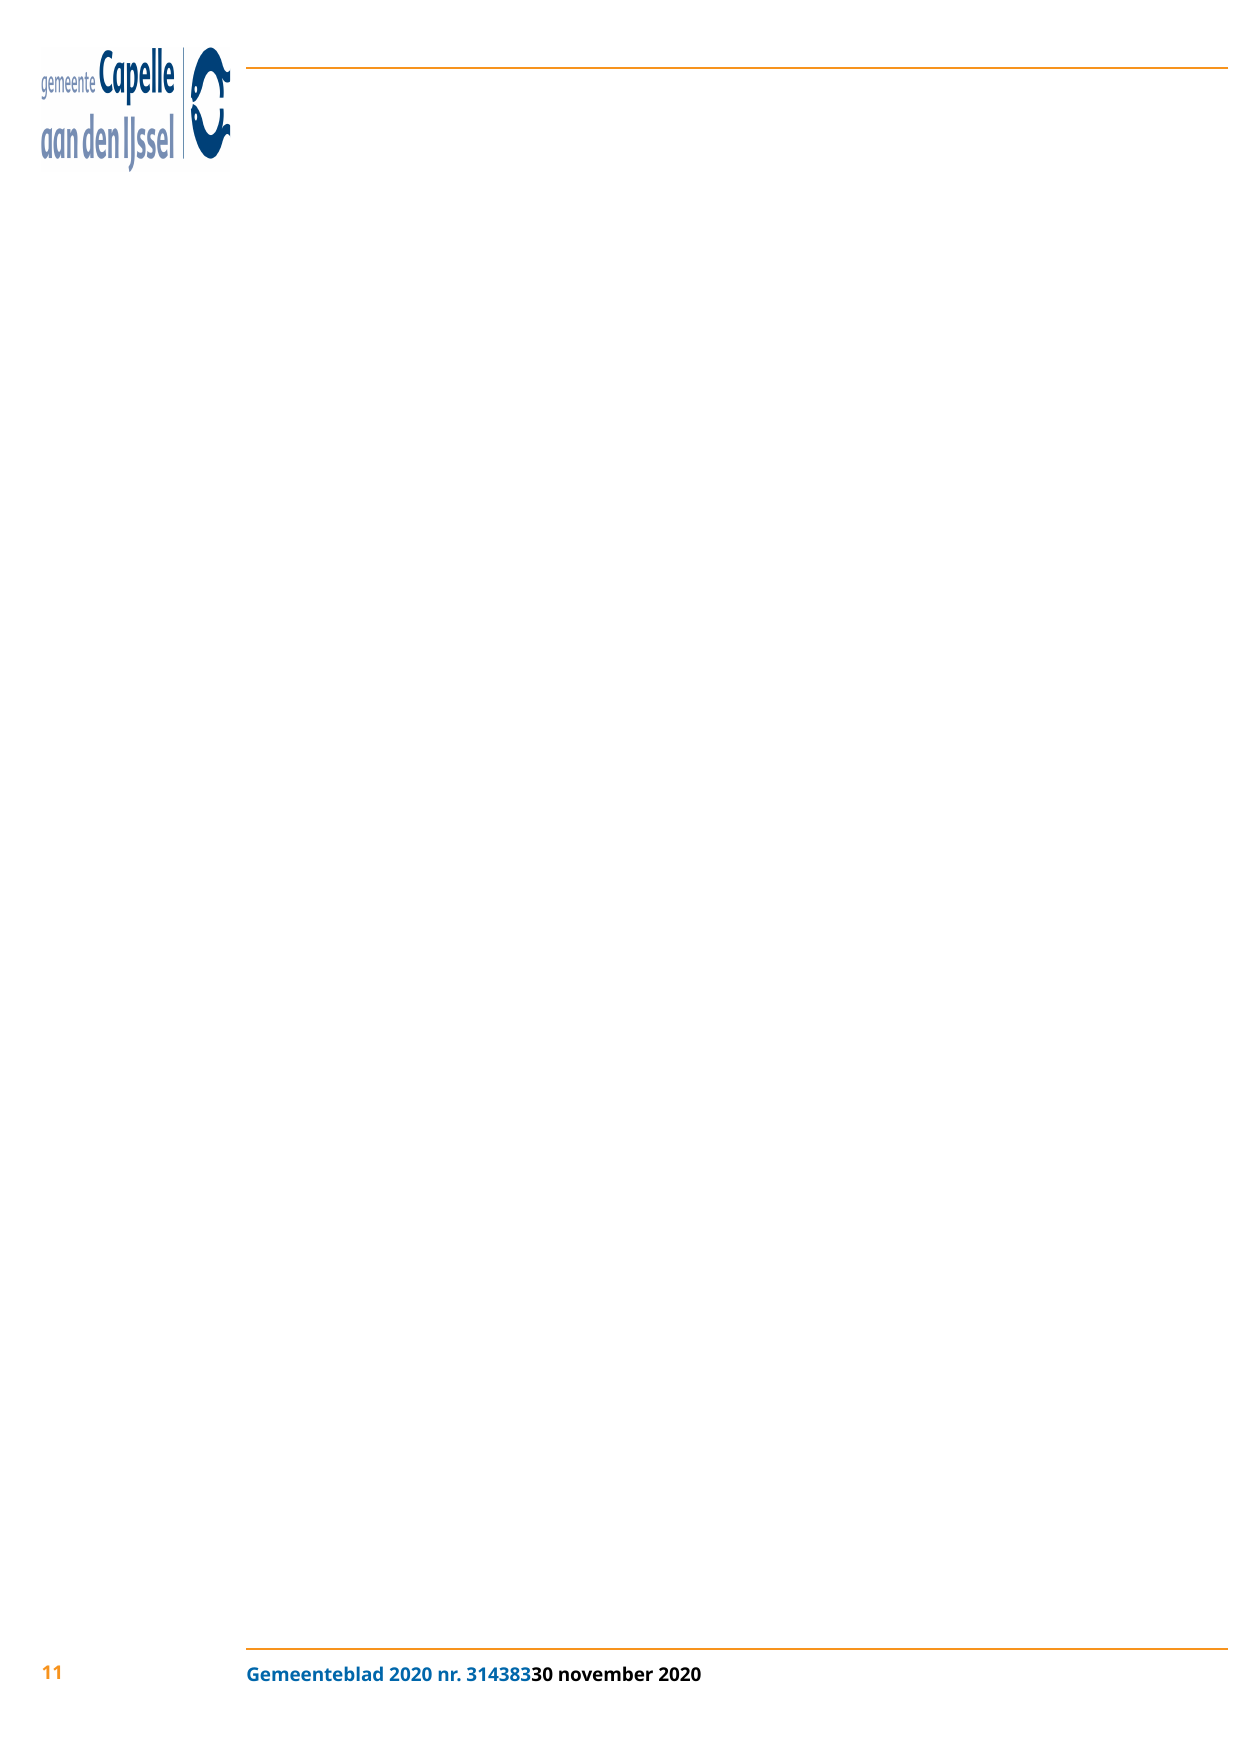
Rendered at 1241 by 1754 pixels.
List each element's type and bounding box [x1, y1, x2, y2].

picture [41, 47, 231, 172]
